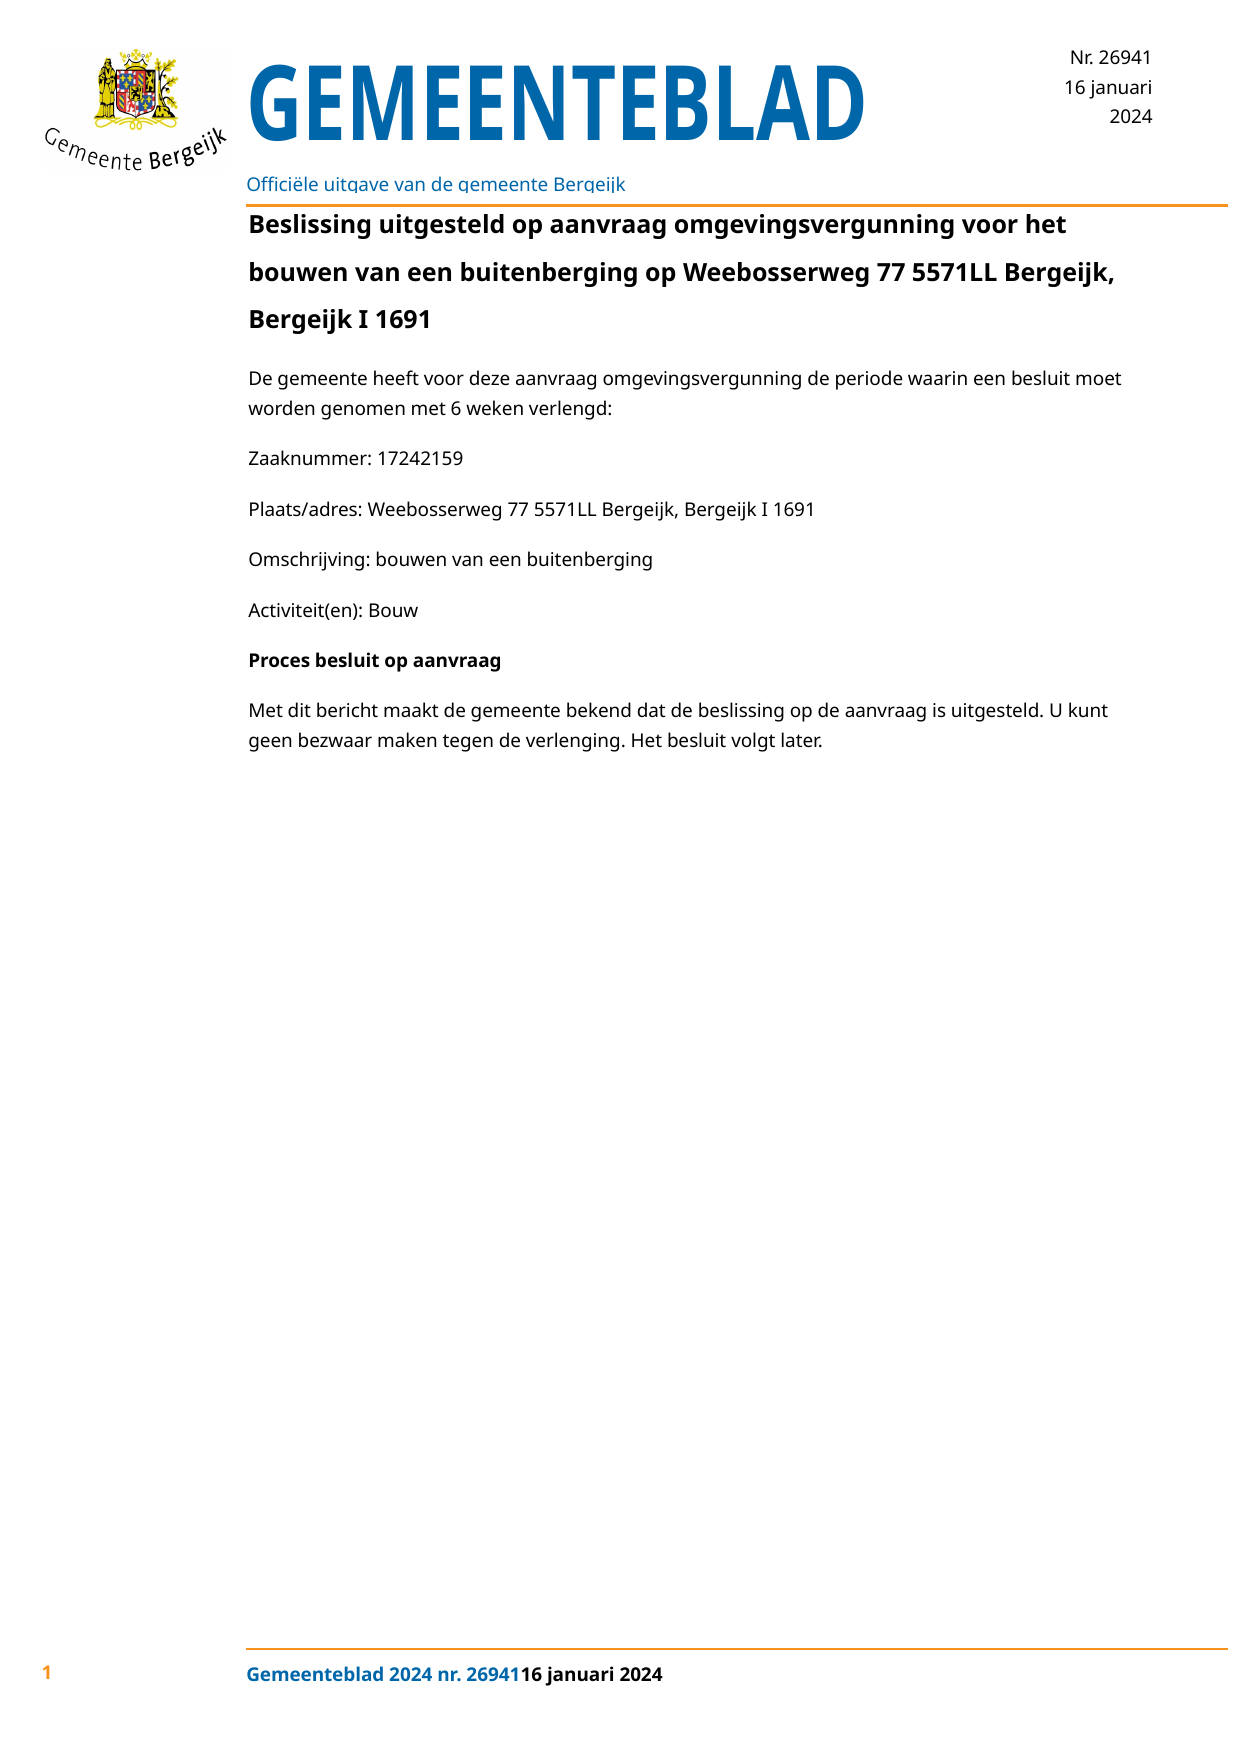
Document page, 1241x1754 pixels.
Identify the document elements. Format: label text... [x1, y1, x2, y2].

text Activiteit(en): Bouw [248, 597, 1152, 622]
text Proces besluit op aanvraag [248, 647, 1152, 673]
text Omschrijving: bouwen van een buitenberging [248, 546, 1152, 572]
text Plaats/adres: Weebosserweg 77 5571LL Bergeijk, Bergeijk I 1691 [248, 496, 1152, 522]
text De gemeente heeft voor deze aanvraag omgevingsvergunning de periode waarin een besluit moet worden genomen met 6 weken verlengd: [248, 366, 1152, 421]
picture [41, 47, 231, 172]
text Beslissing uitgesteld op aanvraag omgevingsvergunning voor het bouwen van een buitenberging op Weebosserweg 77 5571LL Bergeijk, Bergeijk I 1691 [248, 207, 1152, 336]
text Zaaknummer: 17242159 [248, 446, 1152, 471]
text Met dit bericht maakt de gemeente bekend dat de beslissing op de aanvraag is uitgesteld. U kunt geen bezwaar maken tegen de verlenging. Het besluit volgt later. [248, 698, 1152, 753]
